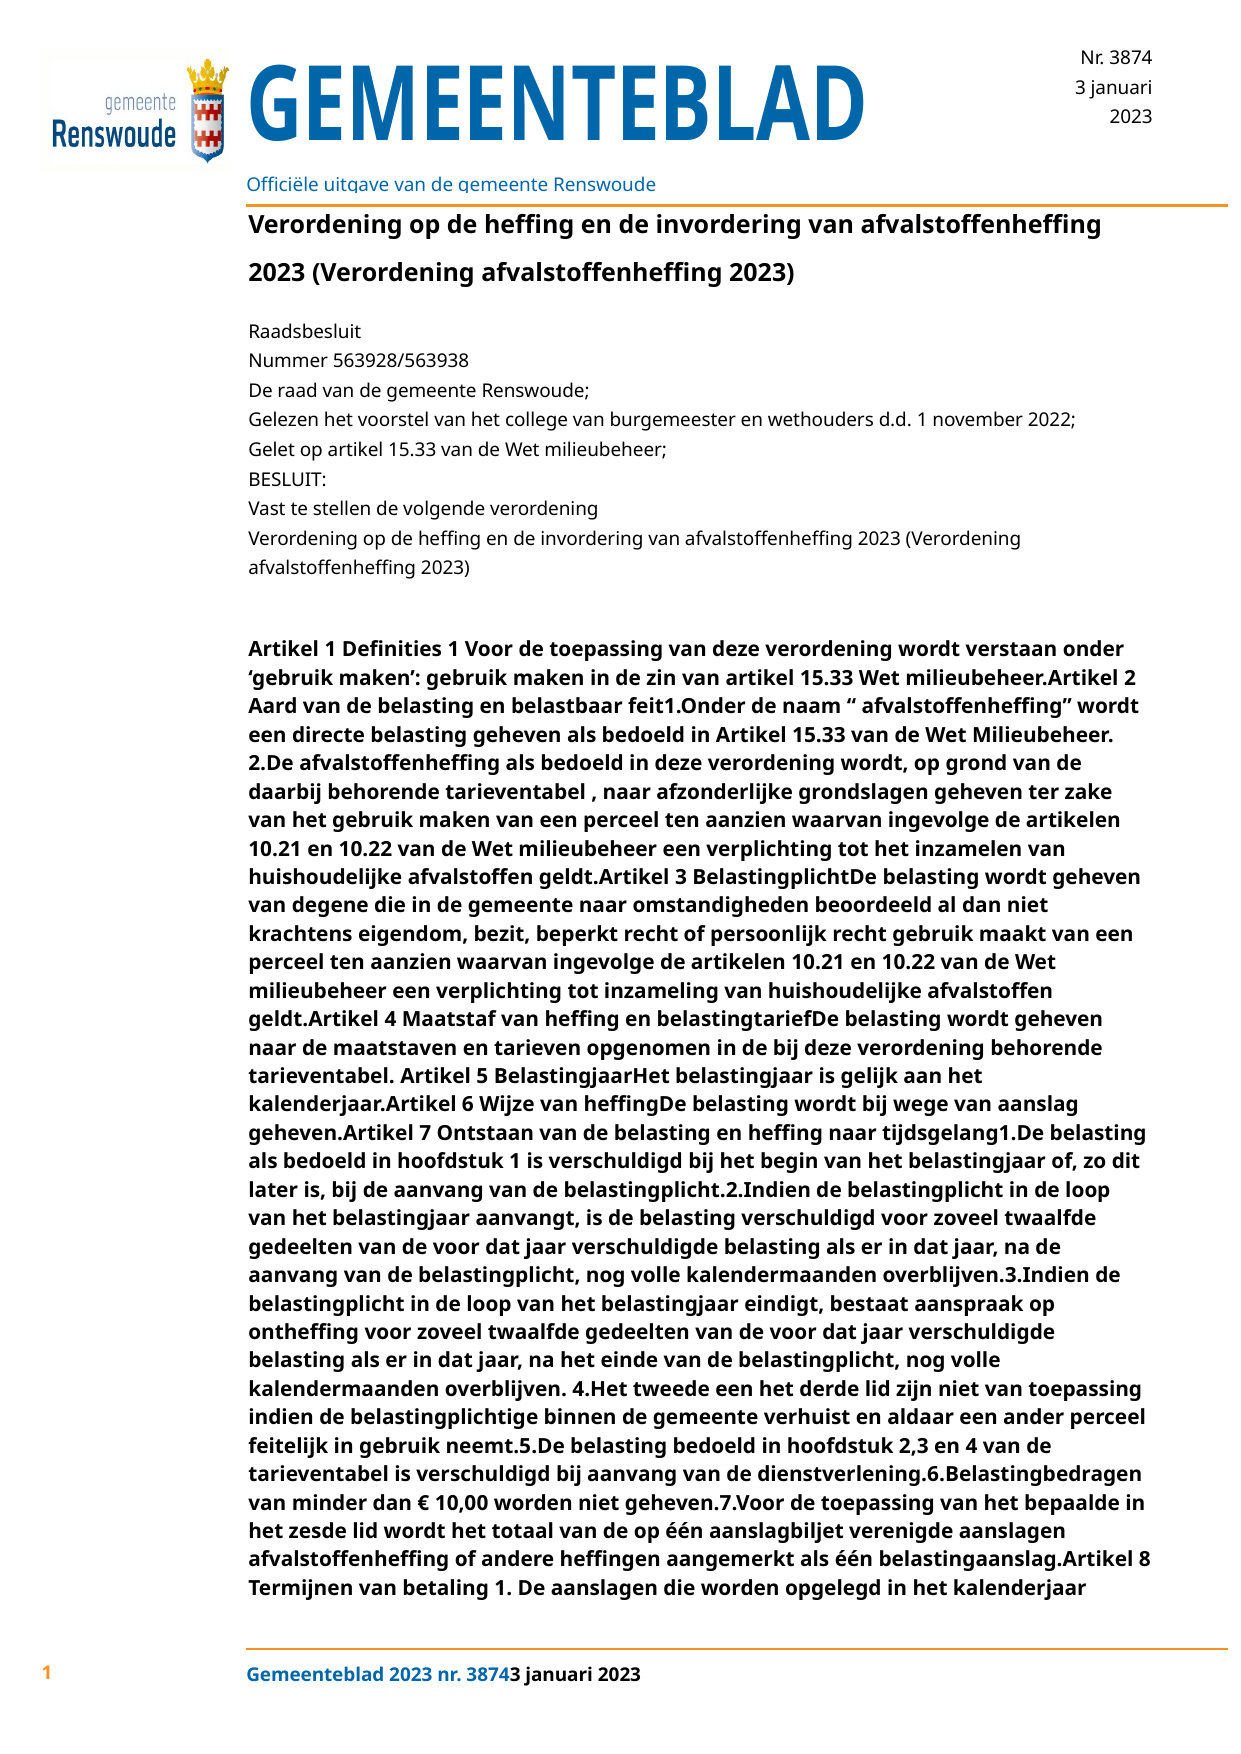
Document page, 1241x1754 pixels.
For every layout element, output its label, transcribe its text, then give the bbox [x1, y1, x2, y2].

text Gelezen het voorstel van het college van burgemeester en wethouders d.d. 1 november 2022; [248, 407, 1152, 432]
text BESLUIT: [248, 466, 1152, 492]
text Verordening op de heffing en de invordering van afvalstoffenheffing 2023 (Verordening afvalstoffenheffing 2023) [248, 525, 1152, 580]
text Raadsbesluit [248, 318, 1152, 344]
text Nummer 563928/563938 [248, 347, 1152, 373]
text Artikel 1 Definities 1 Voor de toepassing van deze verordening wordt verstaan onder ‘gebruik maken’: gebruik maken in de zin van artikel 15.33 Wet milieubeheer.Artikel 2 Aard van de belasting en belastbaar feit1.Onder de naam “ afvalstoffenheffing” wordt een directe belasting geheven als bedoeld in Artikel 15.33 van de Wet Milieubeheer. 2.De afvalstoffenheffing als bedoeld in deze verordening wordt, op grond van de daarbij behorende tarieventabel , naar afzonderlijke grondslagen geheven ter zake van het gebruik maken van een perceel ten aanzien waarvan ingevolge de artikelen 10.21 en 10.22 van de Wet milieubeheer een verplichting tot het inzamelen van huishoudelijke afvalstoffen geldt.Artikel 3 BelastingplichtDe belasting wordt geheven van degene die in de gemeente naar omstandigheden beoordeeld al dan niet krachtens eigendom, bezit, beperkt recht of persoonlijk recht gebruik maakt van een perceel ten aanzien waarvan ingevolge de artikelen 10.21 en 10.22 van de Wet milieubeheer een verplichting tot inzameling van huishoudelijke afvalstoffen geldt.Artikel 4 Maatstaf van heffing en belastingtariefDe belasting wordt geheven naar de maatstaven en tarieven opgenomen in de bij deze verordening behorende tarieventabel. Artikel 5 BelastingjaarHet belastingjaar is gelijk aan het kalenderjaar.Artikel 6 Wijze van heffingDe belasting wordt bij wege van aanslag geheven.Artikel 7 Ontstaan van de belasting en heffing naar tijdsgelang1.De belasting als bedoeld in hoofdstuk 1 is verschuldigd bij het begin van het belastingjaar of, zo dit later is, bij de aanvang van de belastingplicht.2.Indien de belastingplicht in de loop van het belastingjaar aanvangt, is de belasting verschuldigd voor zoveel twaalfde gedeelten van de voor dat jaar verschuldigde belasting als er in dat jaar, na de aanvang van de belastingplicht, nog volle kalendermaanden overblijven.3.Indien de belastingplicht in de loop van het belastingjaar eindigt, bestaat aanspraak op ontheffing voor zoveel twaalfde gedeelten van de voor dat jaar verschuldigde belasting als er in dat jaar, na het einde van de belastingplicht, nog volle kalendermaanden overblijven. 4.Het tweede een het derde lid zijn niet van toepassing indien de belastingplichtige binnen de gemeente verhuist en aldaar een ander perceel feitelijk in gebruik neemt.5.De belasting bedoeld in hoofdstuk 2,3 en 4 van de tarieventabel is verschuldigd bij aanvang van de dienstverlening.6.Belastingbedragen van minder dan € 10,00 worden niet geheven.7.Voor de toepassing van het bepaalde in het zesde lid wordt het totaal van de op één aanslagbiljet verenigde aanslagen afvalstoffenheffing of andere heffingen aangemerkt als één belastingaanslag.Artikel 8 Termijnen van betaling 1. De aanslagen die worden opgelegd in het kalenderjaar [248, 634, 1152, 1601]
text De raad van de gemeente Renswoude; [248, 377, 1152, 403]
text Verordening op de heffing en de invordering van afvalstoffenheffing 2023 (Verordening afvalstoffenheffing 2023) [248, 207, 1152, 288]
picture [41, 47, 231, 172]
text Gelet op artikel 15.33 van de Wet milieubeheer; [248, 436, 1152, 462]
text Vast te stellen de volgende verordening [248, 495, 1152, 521]
